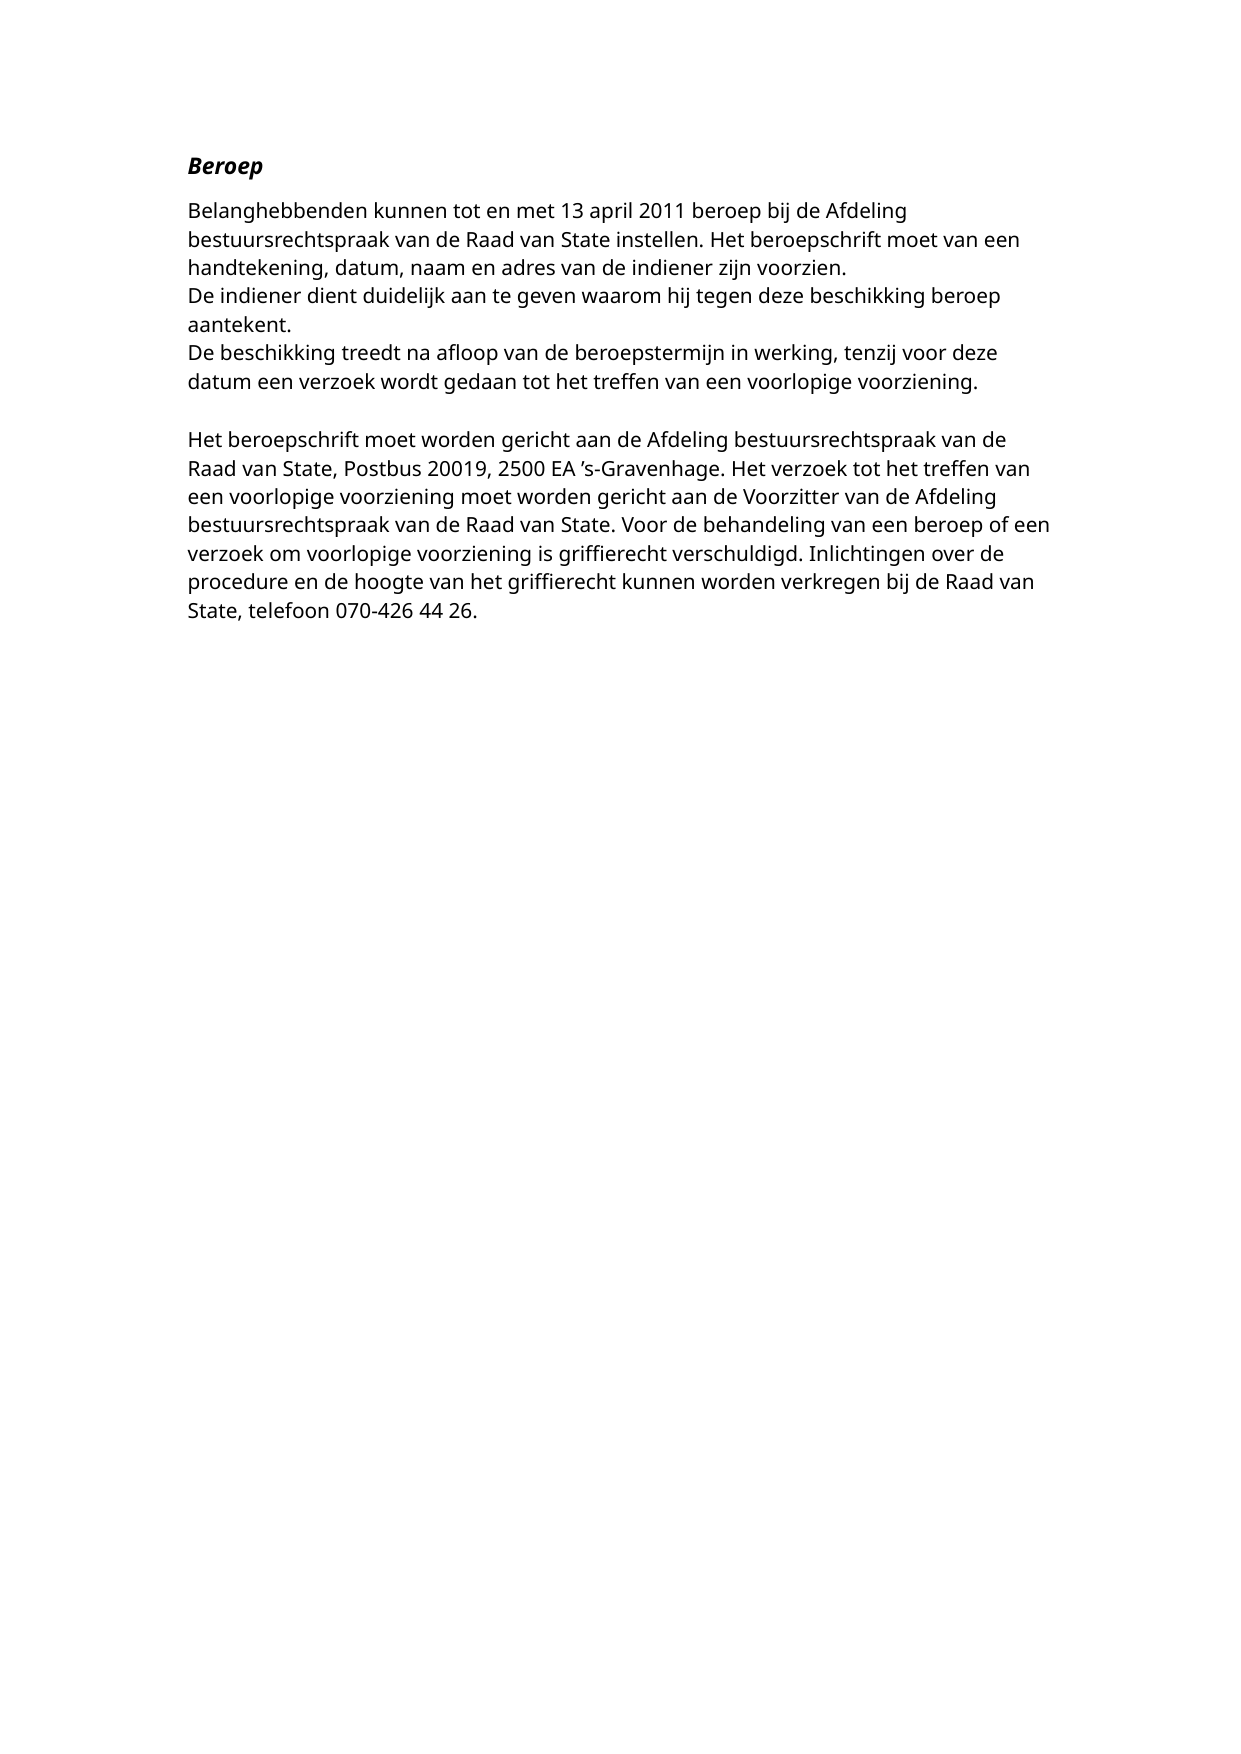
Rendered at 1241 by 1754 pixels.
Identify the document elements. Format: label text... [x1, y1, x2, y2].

text Belanghebbenden kunnen tot en met 13 april 2011 beroep bij de Afdeling bestuursrechtspraak van de Raad van State instellen. Het beroepschrift moet van een handtekening, datum, naam en adres van de indiener zijn voorzien. [187, 196, 1053, 282]
text De beschikking treedt na afloop van de beroepstermijn in werking, tenzij voor deze datum een verzoek wordt gedaan tot het treffen van een voorlopige voorziening. [187, 338, 1053, 395]
text Het beroepschrift moet worden gericht aan de Afdeling bestuursrechtspraak van de Raad van State, Postbus 20019, 2500 EA ’s-Gravenhage. Het verzoek tot het treffen van een voorlopige voorziening moet worden gericht aan de Voorzitter van de Afdeling bestuursrechtspraak van de Raad van State. Voor de behandeling van een beroep of een verzoek om voorlopige voorziening is griffierecht verschuldigd. Inlichtingen over de procedure en de hoogte van het griffierecht kunnen worden verkregen bij de Raad van State, telefoon 070-426 44 26. [187, 425, 1053, 624]
subtitle Beroep [187, 150, 1053, 181]
text De indiener dient duidelijk aan te geven waarom hij tegen deze beschikking beroep aantekent. [187, 282, 1053, 338]
